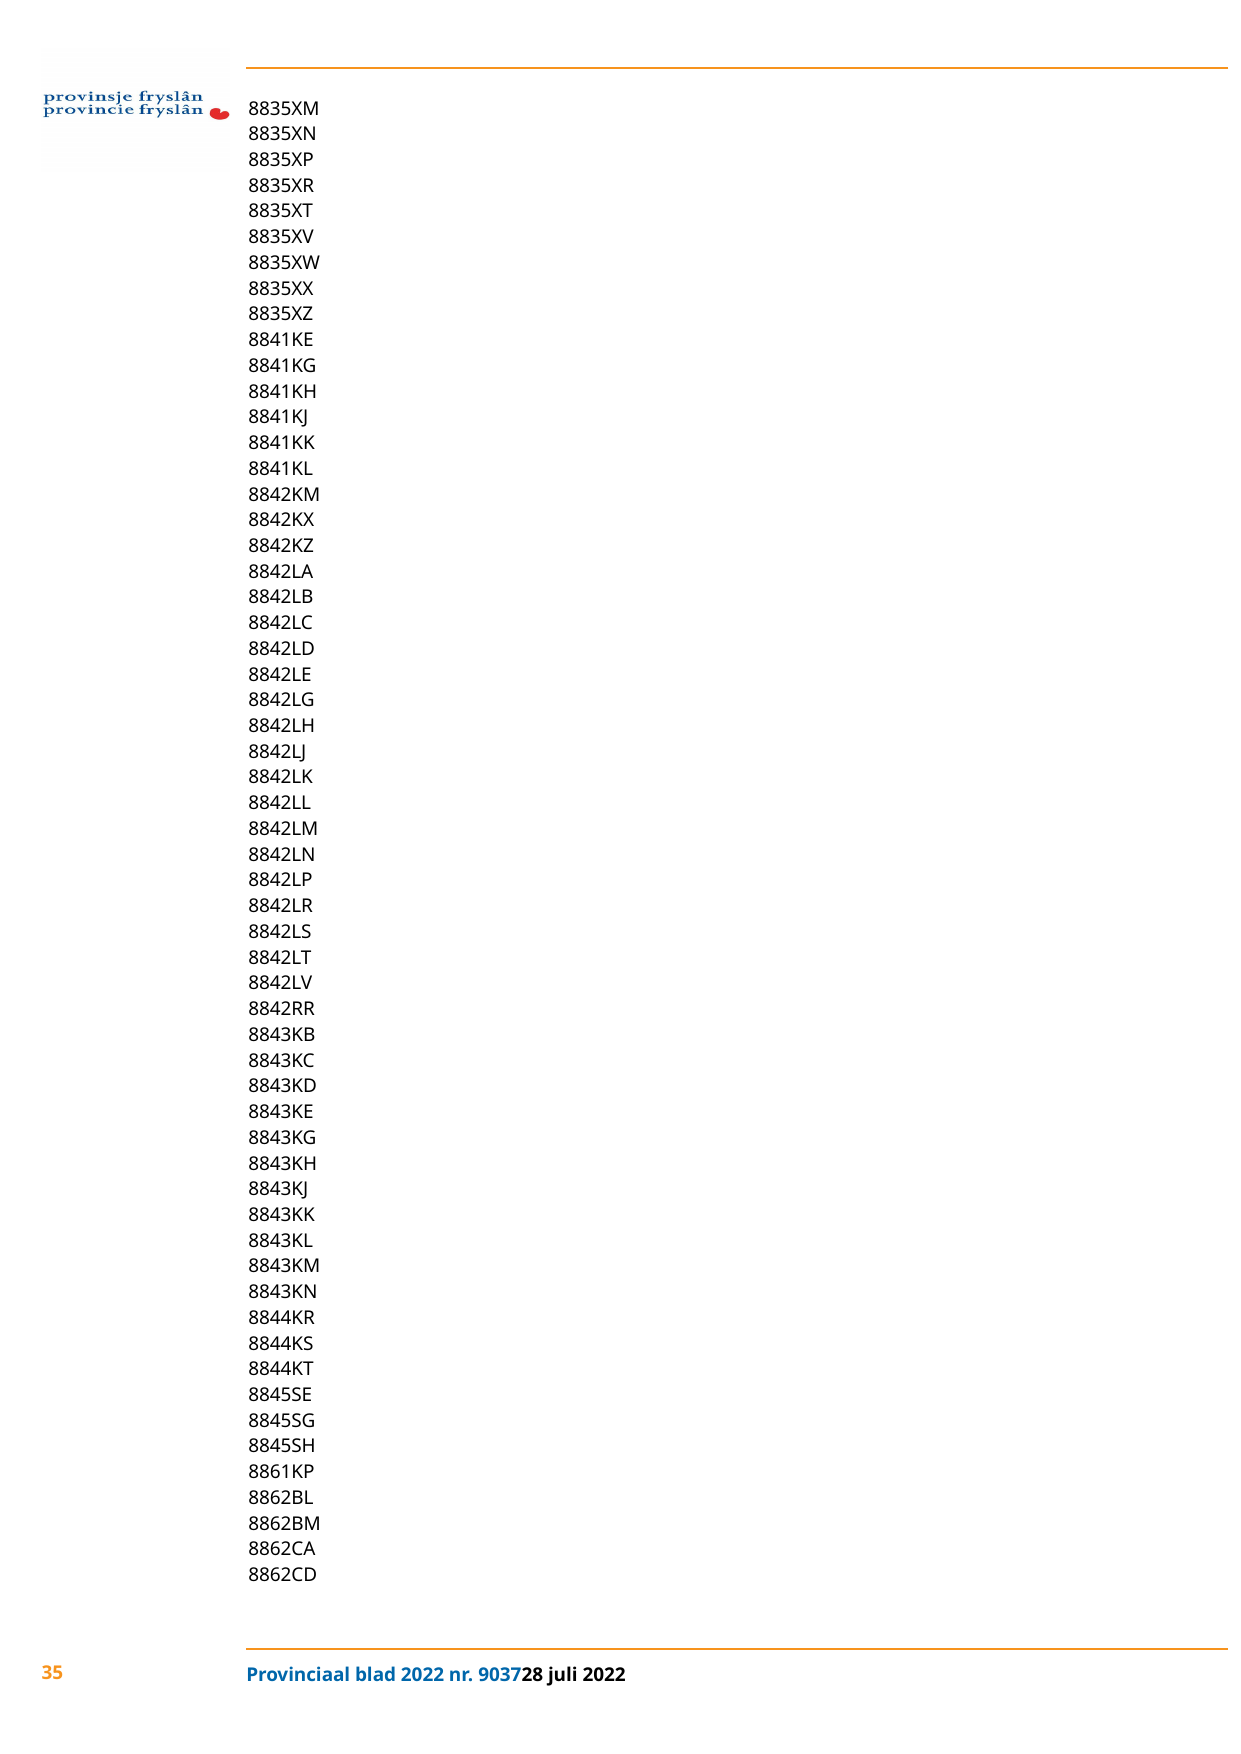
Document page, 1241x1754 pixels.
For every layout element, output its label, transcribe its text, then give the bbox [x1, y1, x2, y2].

table_cell 8841KG [248, 352, 1152, 378]
table_cell 8835XM [248, 95, 1152, 121]
table_cell 8842LA [248, 558, 1152, 584]
table_cell 8843KH [248, 1150, 1152, 1175]
table_cell 8842LV [248, 970, 1152, 995]
table_cell 8842LP [248, 867, 1152, 892]
table_cell 8842LM [248, 815, 1152, 841]
table_cell 8842LC [248, 609, 1152, 635]
table_cell 8845SG [248, 1407, 1152, 1433]
table_cell 8835XN [248, 121, 1152, 146]
table_cell 8842LR [248, 893, 1152, 918]
table_cell 8861KP [248, 1459, 1152, 1484]
table_cell 8843KJ [248, 1175, 1152, 1201]
table_cell 8842LD [248, 635, 1152, 661]
table_cell 8843KD [248, 1073, 1152, 1098]
table_cell 8842LK [248, 764, 1152, 789]
table_cell 8842LB [248, 584, 1152, 609]
table_cell 8844KR [248, 1304, 1152, 1330]
table_cell 8835XZ [248, 301, 1152, 326]
table_cell 8844KT [248, 1356, 1152, 1381]
table_cell 8843KC [248, 1047, 1152, 1072]
table_cell 8841KJ [248, 404, 1152, 429]
table_cell 8842KZ [248, 532, 1152, 558]
table_cell 8842LN [248, 841, 1152, 867]
table_cell 8843KK [248, 1201, 1152, 1227]
table_cell 8843KG [248, 1124, 1152, 1150]
table_cell 8843KN [248, 1278, 1152, 1304]
table_cell 8835XX [248, 275, 1152, 301]
table_cell 8842LG [248, 687, 1152, 712]
table_cell 8841KK [248, 429, 1152, 455]
table_cell 8843KL [248, 1227, 1152, 1253]
table_cell 8842KX [248, 506, 1152, 532]
table_cell 8842LH [248, 712, 1152, 738]
table_cell 8841KH [248, 378, 1152, 403]
table_cell 8835XR [248, 172, 1152, 198]
table_cell 8862CA [248, 1536, 1152, 1561]
table_cell 8845SE [248, 1381, 1152, 1407]
table_cell 8835XP [248, 146, 1152, 172]
table_cell 8841KE [248, 326, 1152, 352]
table_cell 8862BM [248, 1510, 1152, 1536]
picture [41, 47, 231, 172]
table_cell 8842LJ [248, 738, 1152, 764]
table_cell 8841KL [248, 455, 1152, 481]
table_cell 8835XV [248, 224, 1152, 249]
table_cell 8843KB [248, 1021, 1152, 1047]
table_cell 8842LL [248, 790, 1152, 815]
table_cell 8843KE [248, 1098, 1152, 1124]
table_cell 8842RR [248, 995, 1152, 1021]
table_cell 8835XT [248, 198, 1152, 223]
table_cell 8843KM [248, 1253, 1152, 1278]
table_cell 8845SH [248, 1433, 1152, 1458]
table_cell 8844KS [248, 1330, 1152, 1356]
table_cell 8842KM [248, 481, 1152, 506]
table_cell 8862BL [248, 1484, 1152, 1510]
table_cell 8862CD [248, 1561, 1152, 1587]
table_cell 8842LS [248, 918, 1152, 944]
table_cell 8842LT [248, 944, 1152, 969]
table_cell 8835XW [248, 249, 1152, 275]
table_cell 8842LE [248, 661, 1152, 687]
